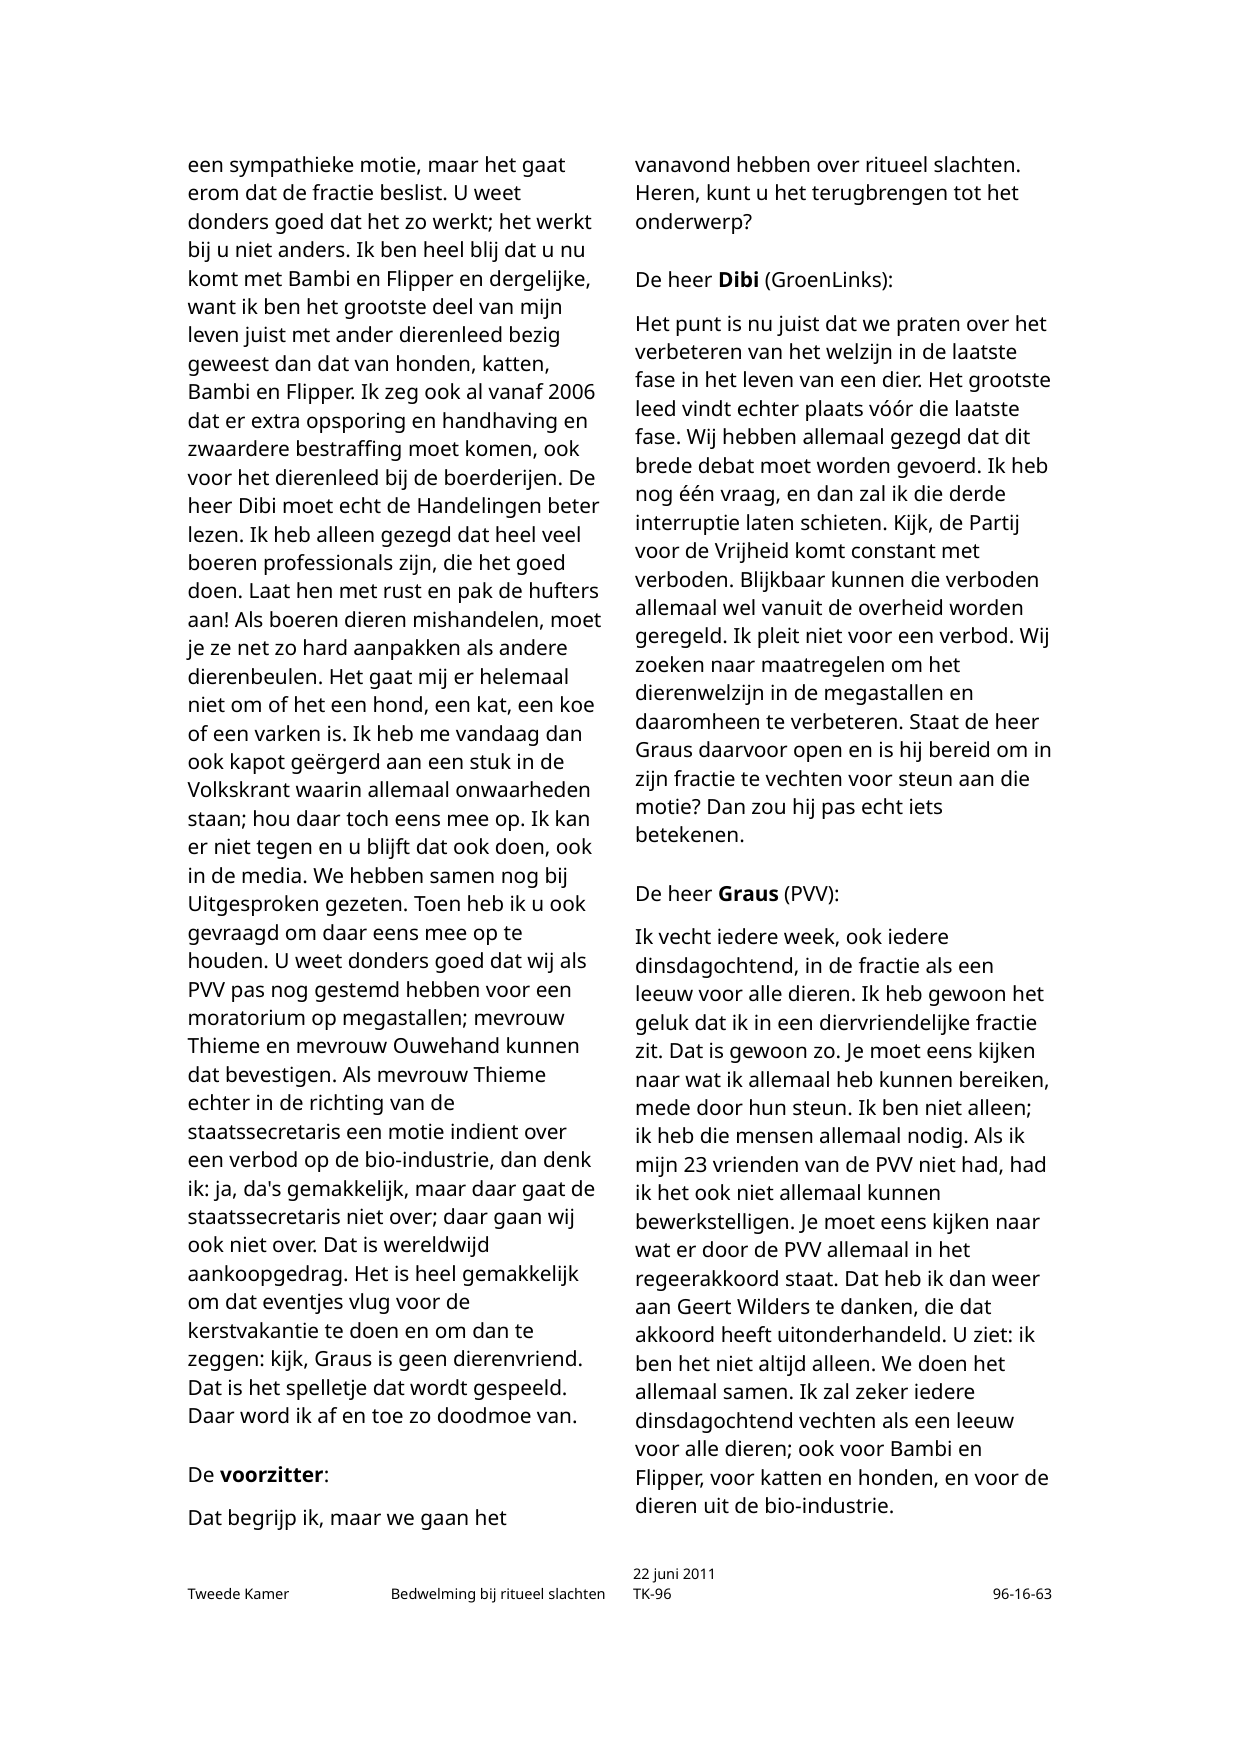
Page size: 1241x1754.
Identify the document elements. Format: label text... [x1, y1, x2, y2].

text Het punt is nu juist dat we praten over het verbeteren van het welzijn in de laatste fase in het leven van een dier. Het grootste leed vindt echter plaats vóór die laatste fase. Wij hebben allemaal gezegd dat dit brede debat moet worden gevoerd. Ik heb nog één vraag, en dan zal ik die derde interruptie laten schieten. Kijk, de Partij voor de Vrijheid komt constant met verboden. Blijkbaar kunnen die verboden allemaal wel vanuit de overheid worden geregeld. Ik pleit niet voor een verbod. Wij zoeken naar maatregelen om het dierenwelzijn in de megastallen en daaromheen te verbeteren. Staat de heer Graus daarvoor open en is hij bereid om in zijn fractie te vechten voor steun aan die motie? Dan zou hij pas echt iets betekenen. [635, 309, 1053, 849]
text De heer Dibi (GroenLinks): [635, 265, 1053, 294]
text een sympathieke motie, maar het gaat erom dat de fractie beslist. U weet donders goed dat het zo werkt; het werkt bij u niet anders. Ik ben heel blij dat u nu komt met Bambi en Flipper en dergelijke, want ik ben het grootste deel van mijn leven juist met ander dierenleed bezig geweest dan dat van honden, katten, Bambi en Flipper. Ik zeg ook al vanaf 2006 dat er extra opsporing en handhaving en zwaardere bestraffing moet komen, ook voor het dierenleed bij de boerderijen. De heer Dibi moet echt de Handelingen beter lezen. Ik heb alleen gezegd dat heel veel boeren professionals zijn, die het goed doen. Laat hen met rust en pak de hufters aan! Als boeren dieren mishandelen, moet je ze net zo hard aanpakken als andere dierenbeulen. Het gaat mij er helemaal niet om of het een hond, een kat, een koe of een varken is. Ik heb me vandaag dan ook kapot geërgerd aan een stuk in de Volkskrant waarin allemaal onwaarheden staan; hou daar toch eens mee op. Ik kan er niet tegen en u blijft dat ook doen, ook in de media. We hebben samen nog bij Uitgesproken gezeten. Toen heb ik u ook gevraagd om daar eens mee op te houden. U weet donders goed dat wij als PVV pas nog gestemd hebben voor een moratorium op megastallen; mevrouw Thieme en mevrouw Ouwehand kunnen dat bevestigen. Als mevrouw Thieme echter in de richting van de staatssecretaris een motie indient over een verbod op de bio-industrie, dan denk ik: ja, da's gemakkelijk, maar daar gaat de staatssecretaris niet over; daar gaan wij ook niet over. Dat is wereldwijd aankoopgedrag. Het is heel gemakkelijk om dat eventjes vlug voor de kerstvakantie te doen en om dan te zeggen: kijk, Graus is geen dierenvriend. Dat is het spelletje dat wordt gespeeld. Daar word ik af en toe zo doodmoe van. [187, 150, 605, 1430]
text Ik vecht iedere week, ook iedere dinsdagochtend, in de fractie als een leeuw voor alle dieren. Ik heb gewoon het geluk dat ik in een diervriendelijke fractie zit. Dat is gewoon zo. Je moet eens kijken naar wat ik allemaal heb kunnen bereiken, mede door hun steun. Ik ben niet alleen; ik heb die mensen allemaal nodig. Als ik mijn 23 vrienden van de PVV niet had, had ik het ook niet allemaal kunnen bewerkstelligen. Je moet eens kijken naar wat er door de PVV allemaal in het regeerakkoord staat. Dat heb ik dan weer aan Geert Wilders te danken, die dat akkoord heeft uitonderhandeld. U ziet: ik ben het niet altijd alleen. We doen het allemaal samen. Ik zal zeker iedere dinsdagochtend vechten als een leeuw voor alle dieren; ook voor Bambi en Flipper, voor katten en honden, en voor de dieren uit de bio-industrie. [635, 922, 1053, 1520]
text vanavond hebben over ritueel slachten. Heren, kunt u het terugbrengen tot het onderwerp? [635, 150, 1053, 235]
text De voorzitter: [187, 1460, 605, 1488]
text Dat begrijp ik, maar we gaan het [187, 1503, 605, 1532]
text De heer Graus (PVV): [635, 879, 1053, 907]
